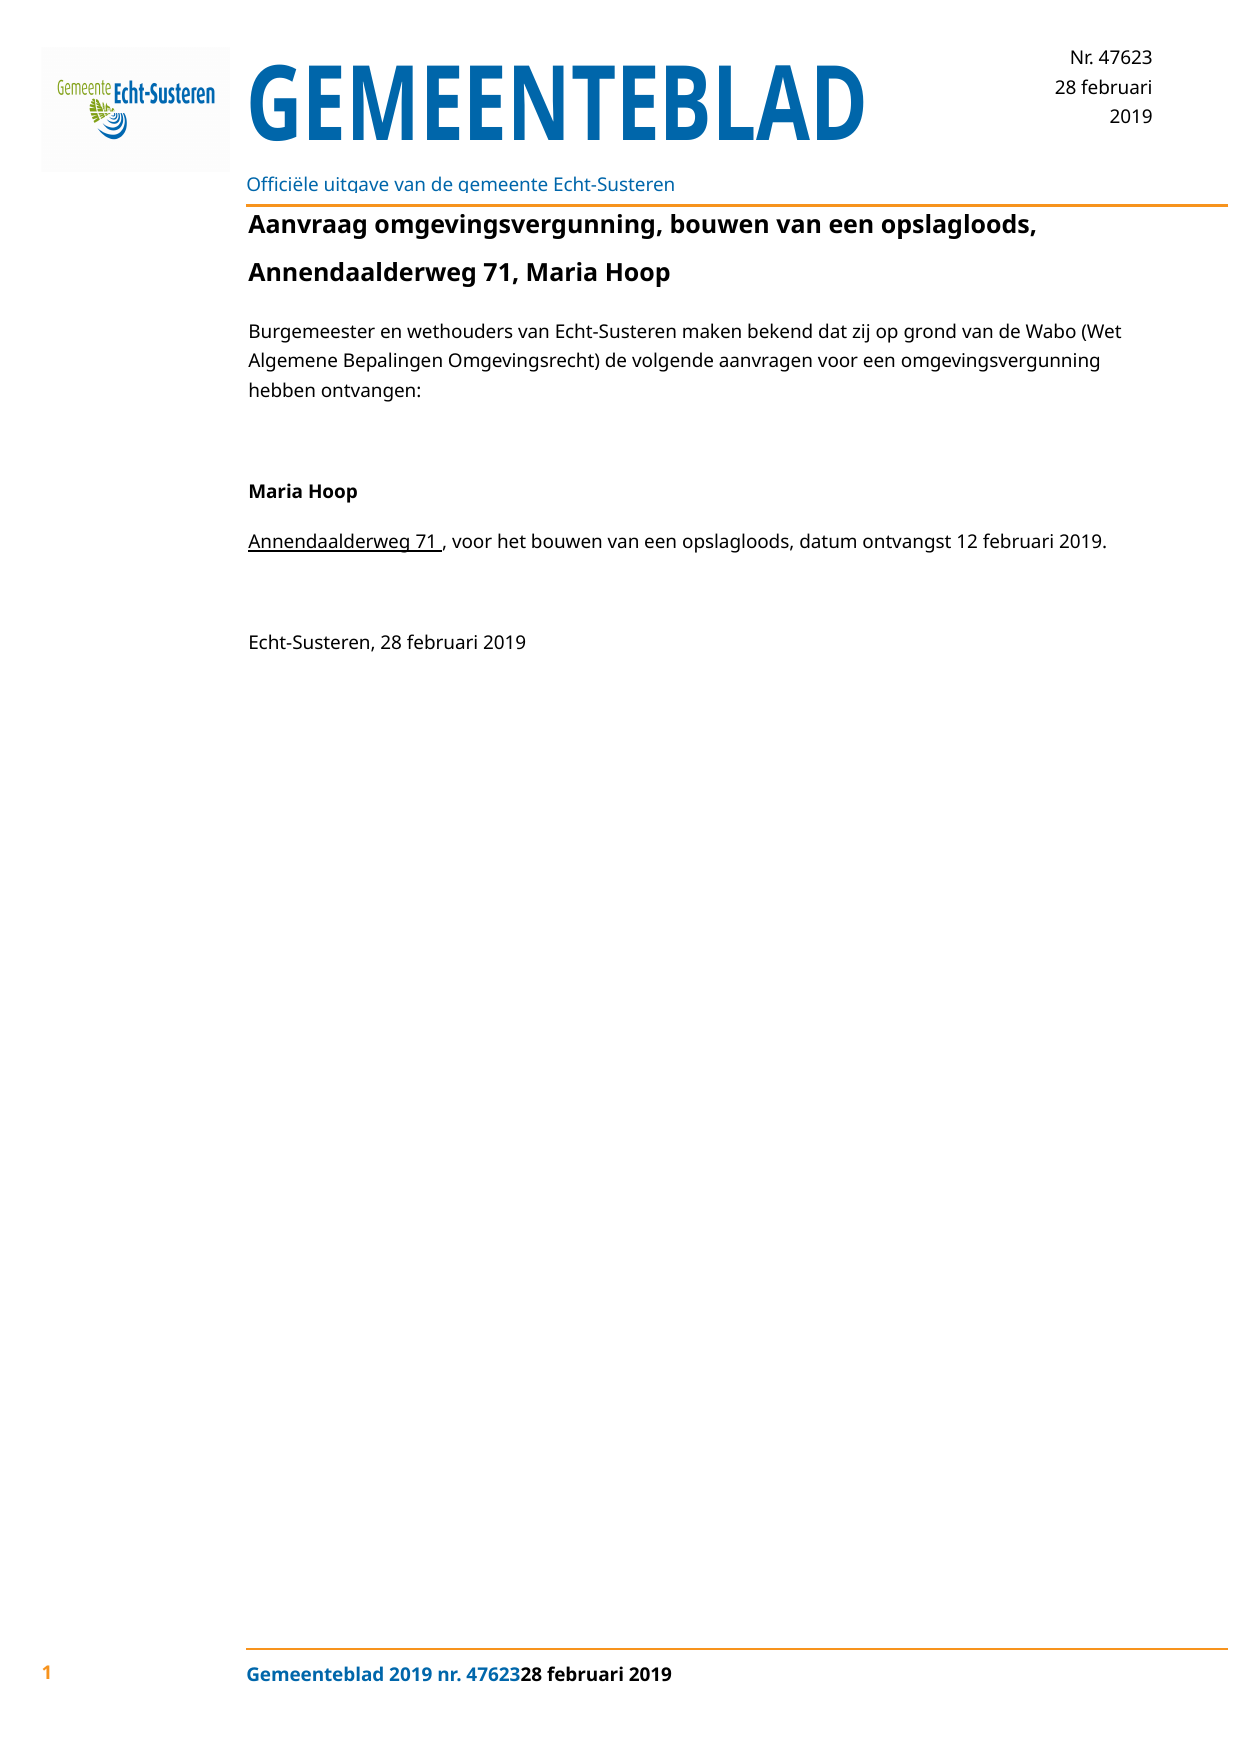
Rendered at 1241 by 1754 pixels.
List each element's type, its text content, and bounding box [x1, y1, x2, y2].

text Aanvraag omgevingsvergunning, bouwen van een opslagloods, Annendaalderweg 71, Maria Hoop [248, 207, 1152, 288]
text Burgemeester en wethouders van Echt-Susteren maken bekend dat zij op grond van de Wabo (Wet Algemene Bepalingen Omgevingsrecht) de volgende aanvragen voor een omgevingsvergunning hebben ontvangen: [248, 318, 1152, 403]
picture [41, 47, 231, 172]
text Maria Hoop [248, 478, 1152, 504]
text Annendaalderweg 71 , voor het bouwen van een opslagloods, datum ontvangst 12 februari 2019. [248, 528, 1152, 554]
text Echt-Susteren, 28 februari 2019 [248, 629, 1152, 655]
